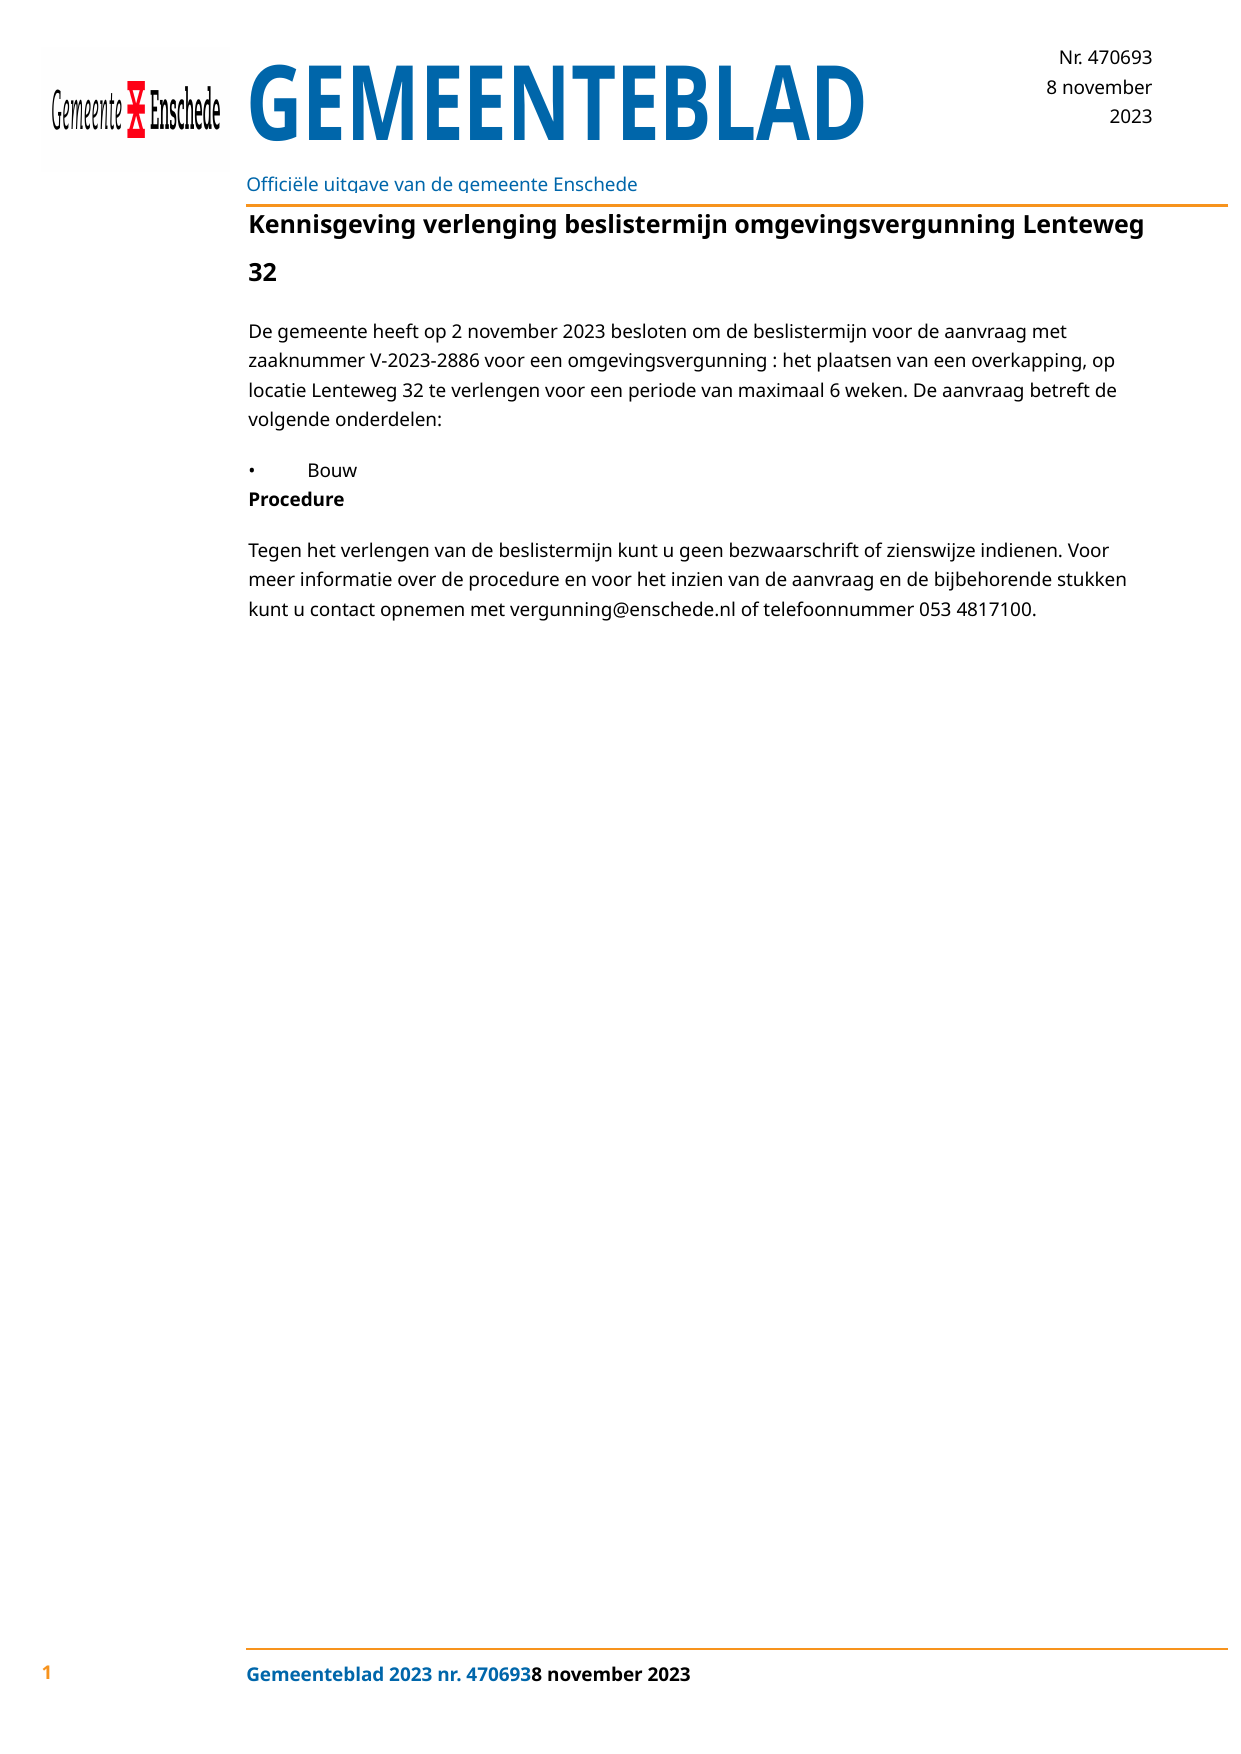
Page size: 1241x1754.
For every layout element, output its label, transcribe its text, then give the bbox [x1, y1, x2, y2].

text Procedure [248, 487, 1152, 512]
text De gemeente heeft op 2 november 2023 besloten om de beslistermijn voor de aanvraag met zaaknummer V-2023-2886 voor een omgevingsvergunning : het plaatsen van een overkapping, op locatie Lenteweg 32 te verlengen voor een periode van maximaal 6 weken. De aanvraag betreft de volgende onderdelen: [248, 318, 1152, 432]
list Bouw [248, 457, 1152, 483]
picture [41, 47, 231, 172]
text Tegen het verlengen van de beslistermijn kunt u geen bezwaarschrift of zienswijze indienen. Voor meer informatie over de procedure en voor het inzien van de aanvraag en de bijbehorende stukken kunt u contact opnemen met vergunning@enschede.nl of telefoonnummer 053 4817100. [248, 537, 1152, 622]
text Kennisgeving verlenging beslistermijn omgevingsvergunning Lenteweg 32 [248, 207, 1152, 288]
